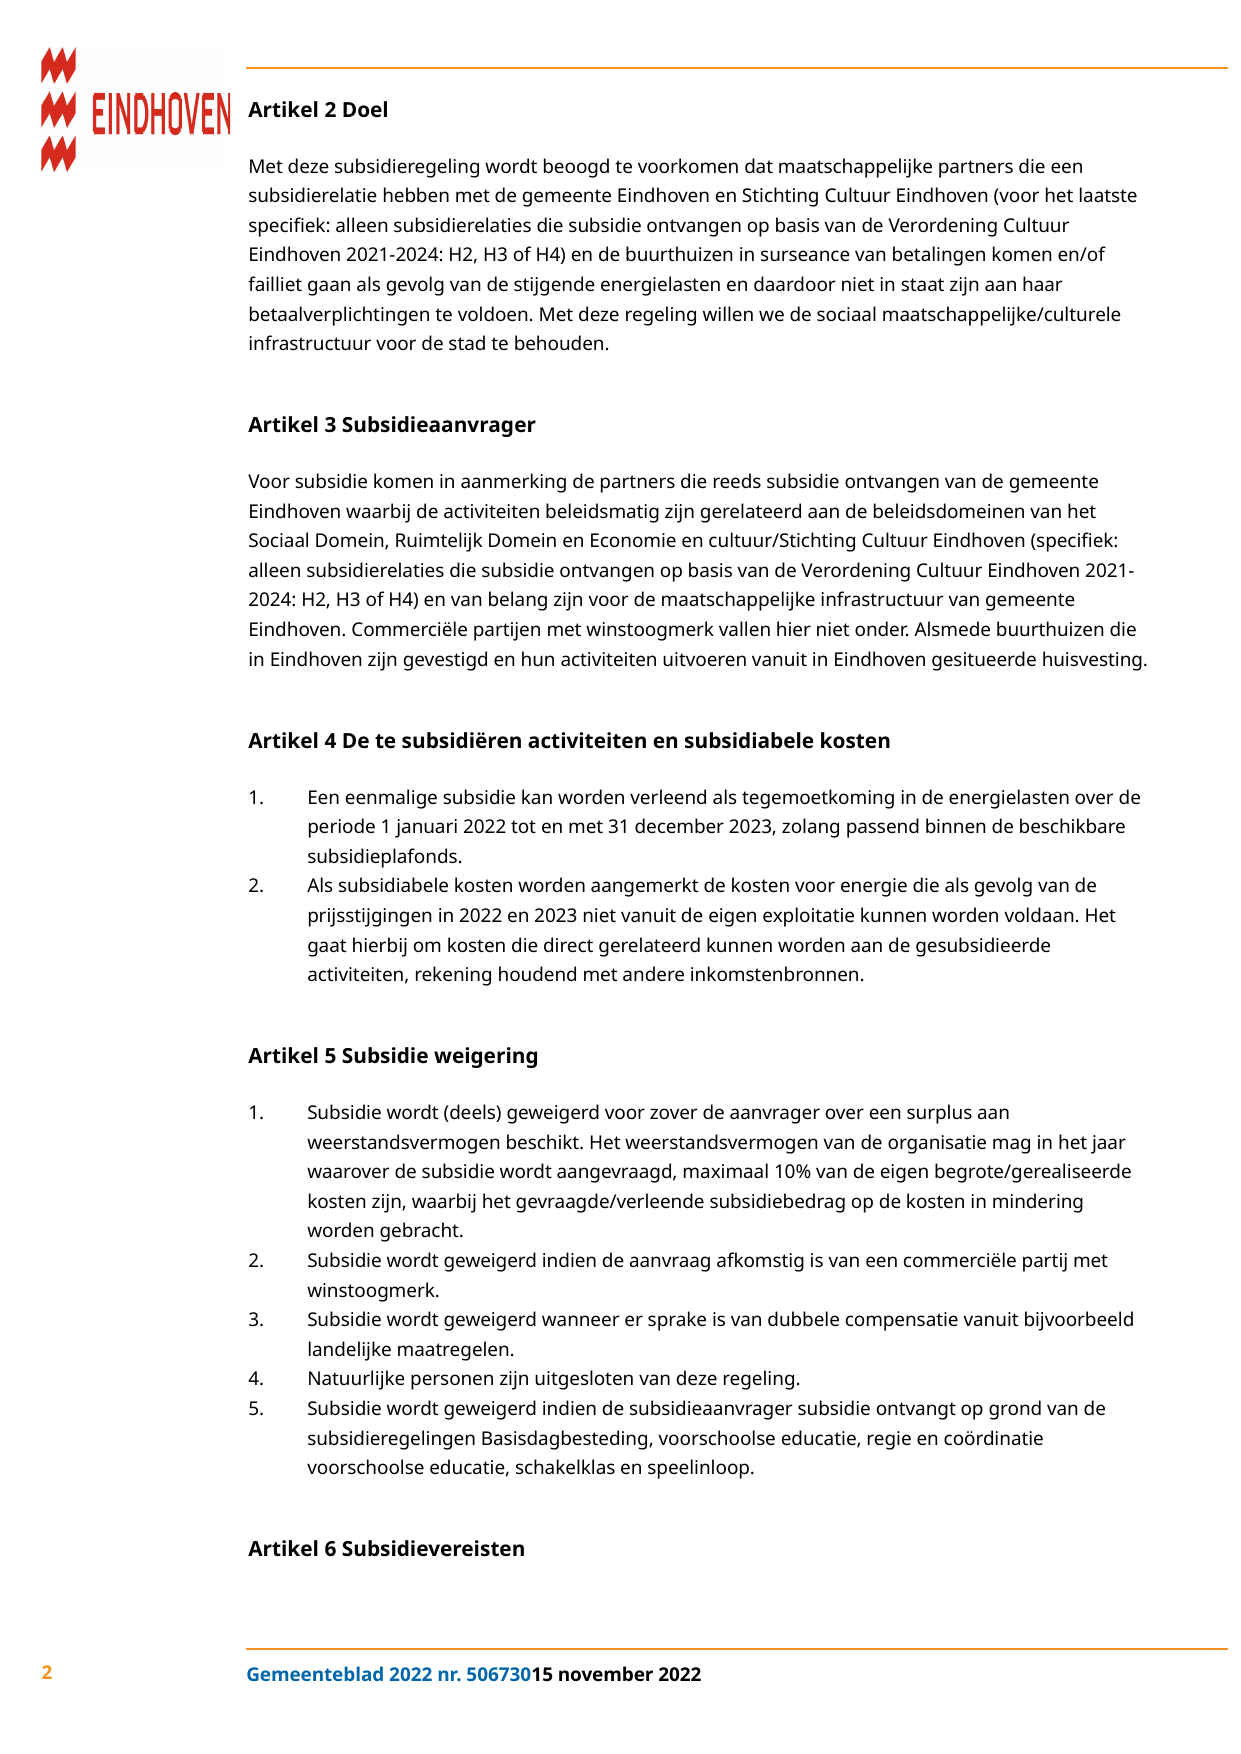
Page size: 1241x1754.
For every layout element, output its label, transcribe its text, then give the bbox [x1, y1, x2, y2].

text Met deze subsidieregeling wordt beoogd te voorkomen dat maatschappelijke partners die een subsidierelatie hebben met de gemeente Eindhoven en Stichting Cultuur Eindhoven (voor het laatste specifiek: alleen subsidierelaties die subsidie ontvangen op basis van de Verordening Cultuur Eindhoven 2021-2024: H2, H3 of H4) en de buurthuizen in surseance van betalingen komen en/of failliet gaan als gevolg van de stijgende energielasten en daardoor niet in staat zijn aan haar betaalverplichtingen te voldoen. Met deze regeling willen we de sociaal maatschappelijke/culturele infrastructuur voor de stad te behouden. [248, 153, 1152, 356]
text Voor subsidie komen in aanmerking de partners die reeds subsidie ontvangen van de gemeente Eindhoven waarbij de activiteiten beleidsmatig zijn gerelateerd aan de beleidsdomeinen van het Sociaal Domein, Ruimtelijk Domein en Economie en cultuur/Stichting Cultuur Eindhoven (specifiek: alleen subsidierelaties die subsidie ontvangen op basis van de Verordening Cultuur Eindhoven 2021-2024: H2, H3 of H4) en van belang zijn voor de maatschappelijke infrastructuur van gemeente Eindhoven. Commerciële partijen met winstoogmerk vallen hier niet onder. Alsmede buurthuizen die in Eindhoven zijn gevestigd en hun activiteiten uitvoeren vanuit in Eindhoven gesitueerde huisvesting. [248, 468, 1152, 672]
list Een eenmalige subsidie kan worden verleend als tegemoetkoming in de energielasten over de periode 1 januari 2022 tot en met 31 december 2023, zolang passend binnen de beschikbare subsidieplafonds. [248, 784, 1152, 869]
picture [41, 47, 231, 172]
text Artikel 5 Subsidie weigering [248, 1041, 1152, 1070]
list Natuurlijke personen zijn uitgesloten van deze regeling. [248, 1366, 1152, 1391]
list Subsidie wordt (deels) geweigerd voor zover de aanvrager over een surplus aan weerstandsvermogen beschikt. Het weerstandsvermogen van de organisatie mag in het jaar waarover de subsidie wordt aangevraagd, maximaal 10% van de eigen begrote/gerealiseerde kosten zijn, waarbij het gevraagde/verleende subsidiebedrag op de kosten in mindering worden gebracht. [248, 1099, 1152, 1243]
list Subsidie wordt geweigerd wanneer er sprake is van dubbele compensatie vanuit bijvoorbeeld landelijke maatregelen. [248, 1306, 1152, 1362]
text Artikel 6 Subsidievereisten [248, 1534, 1152, 1563]
list Subsidie wordt geweigerd indien de aanvraag afkomstig is van een commerciële partij met winstoogmerk. [248, 1247, 1152, 1303]
list Als subsidiabele kosten worden aangemerkt de kosten voor energie die als gevolg van de prijsstijgingen in 2022 en 2023 niet vanuit de eigen exploitatie kunnen worden voldaan. Het gaat hierbij om kosten die direct gerelateerd kunnen worden aan de gesubsidieerde activiteiten, rekening houdend met andere inkomstenbronnen. [248, 873, 1152, 987]
text Artikel 2 Doel [248, 95, 1152, 123]
text Artikel 3 Subsidieaanvrager [248, 410, 1152, 439]
text Artikel 4 De te subsidiëren activiteiten en subsidiabele kosten [248, 726, 1152, 754]
list Subsidie wordt geweigerd indien de subsidieaanvrager subsidie ontvangt op grond van de subsidieregelingen Basisdagbesteding, voorschoolse educatie, regie en coördinatie voorschoolse educatie, schakelklas en speelinloop. [248, 1395, 1152, 1480]
